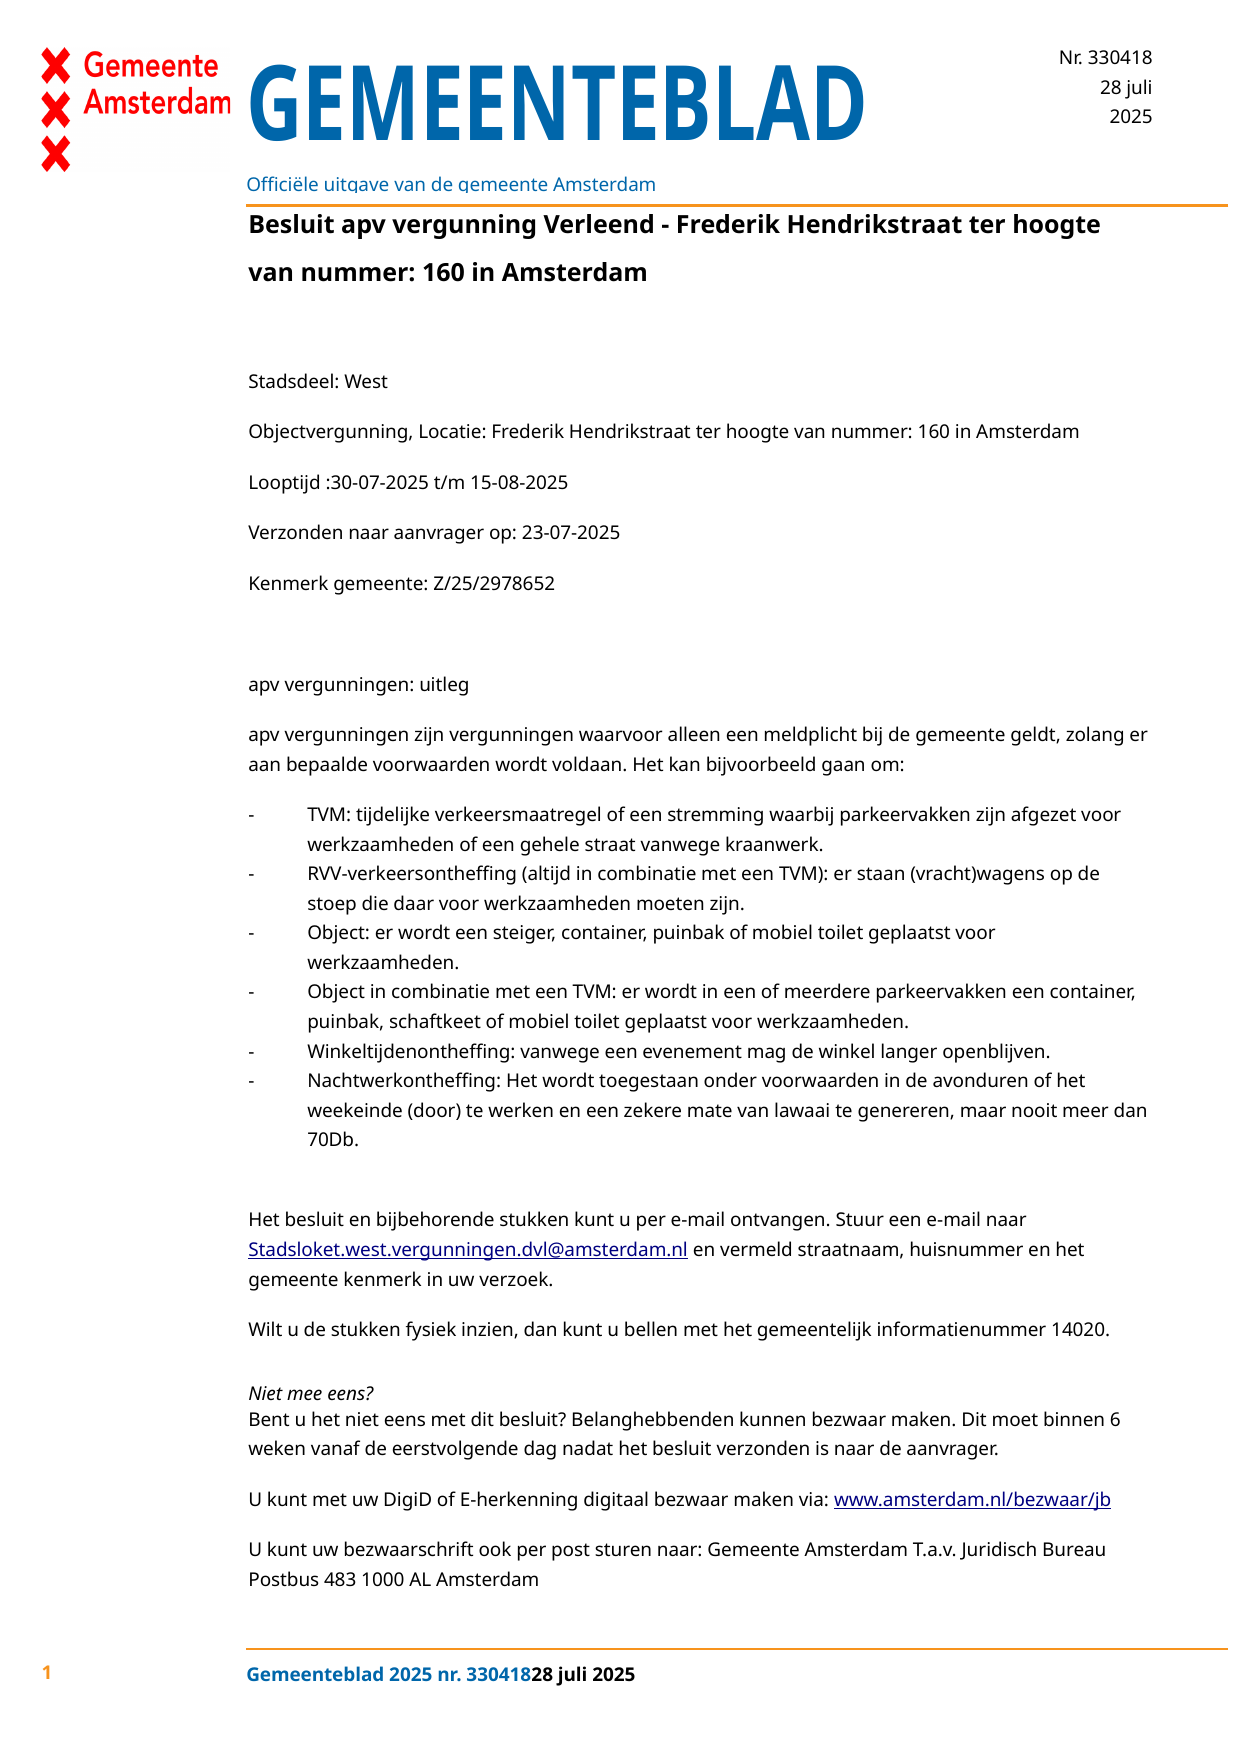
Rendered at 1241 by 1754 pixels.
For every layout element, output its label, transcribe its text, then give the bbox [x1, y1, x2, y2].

list Winkeltijdenontheffing: vanwege een evenement mag de winkel langer openblijven. [248, 1038, 1152, 1064]
text U kunt uw bezwaarschrift ook per post sturen naar: Gemeente Amsterdam T.a.v. Juridisch Bureau Postbus 483 1000 AL Amsterdam [248, 1536, 1152, 1592]
text Stadsdeel: West [248, 368, 1152, 394]
text Verzonden naar aanvrager op: 23-07-2025 [248, 519, 1152, 545]
text Wilt u de stukken fysiek inzien, dan kunt u bellen met het gemeentelijk informatienummer 14020. [248, 1316, 1152, 1342]
text U kunt met uw DigiD of E-herkenning digitaal bezwaar maken via: www.amsterdam.nl/bezwaar/jb [248, 1486, 1152, 1512]
list RVV-verkeersontheffing (altijd in combinatie met een TVM): er staan (vracht)wagens op de stoep die daar voor werkzaamheden moeten zijn. [248, 860, 1152, 916]
text apv vergunningen zijn vergunningen waarvoor alleen een meldplicht bij de gemeente geldt, zolang er aan bepaalde voorwaarden wordt voldaan. Het kan bijvoorbeeld gaan om: [248, 721, 1152, 777]
list Object in combinatie met een TVM: er wordt in een of meerdere parkeervakken een container, puinbak, schaftkeet of mobiel toilet geplaatst voor werkzaamheden. [248, 979, 1152, 1034]
list Object: er wordt een steiger, container, puinbak of mobiel toilet geplaatst voor werkzaamheden. [248, 919, 1152, 975]
text Kenmerk gemeente: Z/25/2978652 [248, 570, 1152, 596]
list TVM: tijdelijke verkeersmaatregel of een stremming waarbij parkeervakken zijn afgezet voor werkzaamheden of een gehele straat vanwege kraanwerk. [248, 801, 1152, 857]
text Besluit apv vergunning Verleend - Frederik Hendrikstraat ter hoogte van nummer: 160 in Amsterdam [248, 207, 1152, 288]
picture [41, 47, 231, 172]
list Nachtwerkontheffing: Het wordt toegestaan onder voorwaarden in de avonduren of het weekeinde (door) te werken en een zekere mate van lawaai te genereren, maar nooit meer dan 70Db. [248, 1067, 1152, 1152]
text Objectvergunning, Locatie: Frederik Hendrikstraat ter hoogte van nummer: 160 in Amsterdam [248, 419, 1152, 444]
text Bent u het niet eens met dit besluit? Belanghebbenden kunnen bezwaar maken. Dit moet binnen 6 weken vanaf de eerstvolgende dag nadat het besluit verzonden is naar de aanvrager. [248, 1406, 1152, 1461]
text Het besluit en bijbehorende stukken kunt u per e-mail ontvangen. Stuur een e-mail naar Stadsloket.west.vergunningen.dvl@amsterdam.nl en vermeld straatnaam, huisnummer en het gemeente kenmerk in uw verzoek. [248, 1207, 1152, 1292]
text apv vergunningen: uitleg [248, 671, 1152, 697]
text Niet mee eens? [248, 1380, 1152, 1406]
text Looptijd :30-07-2025 t/m 15-08-2025 [248, 469, 1152, 495]
